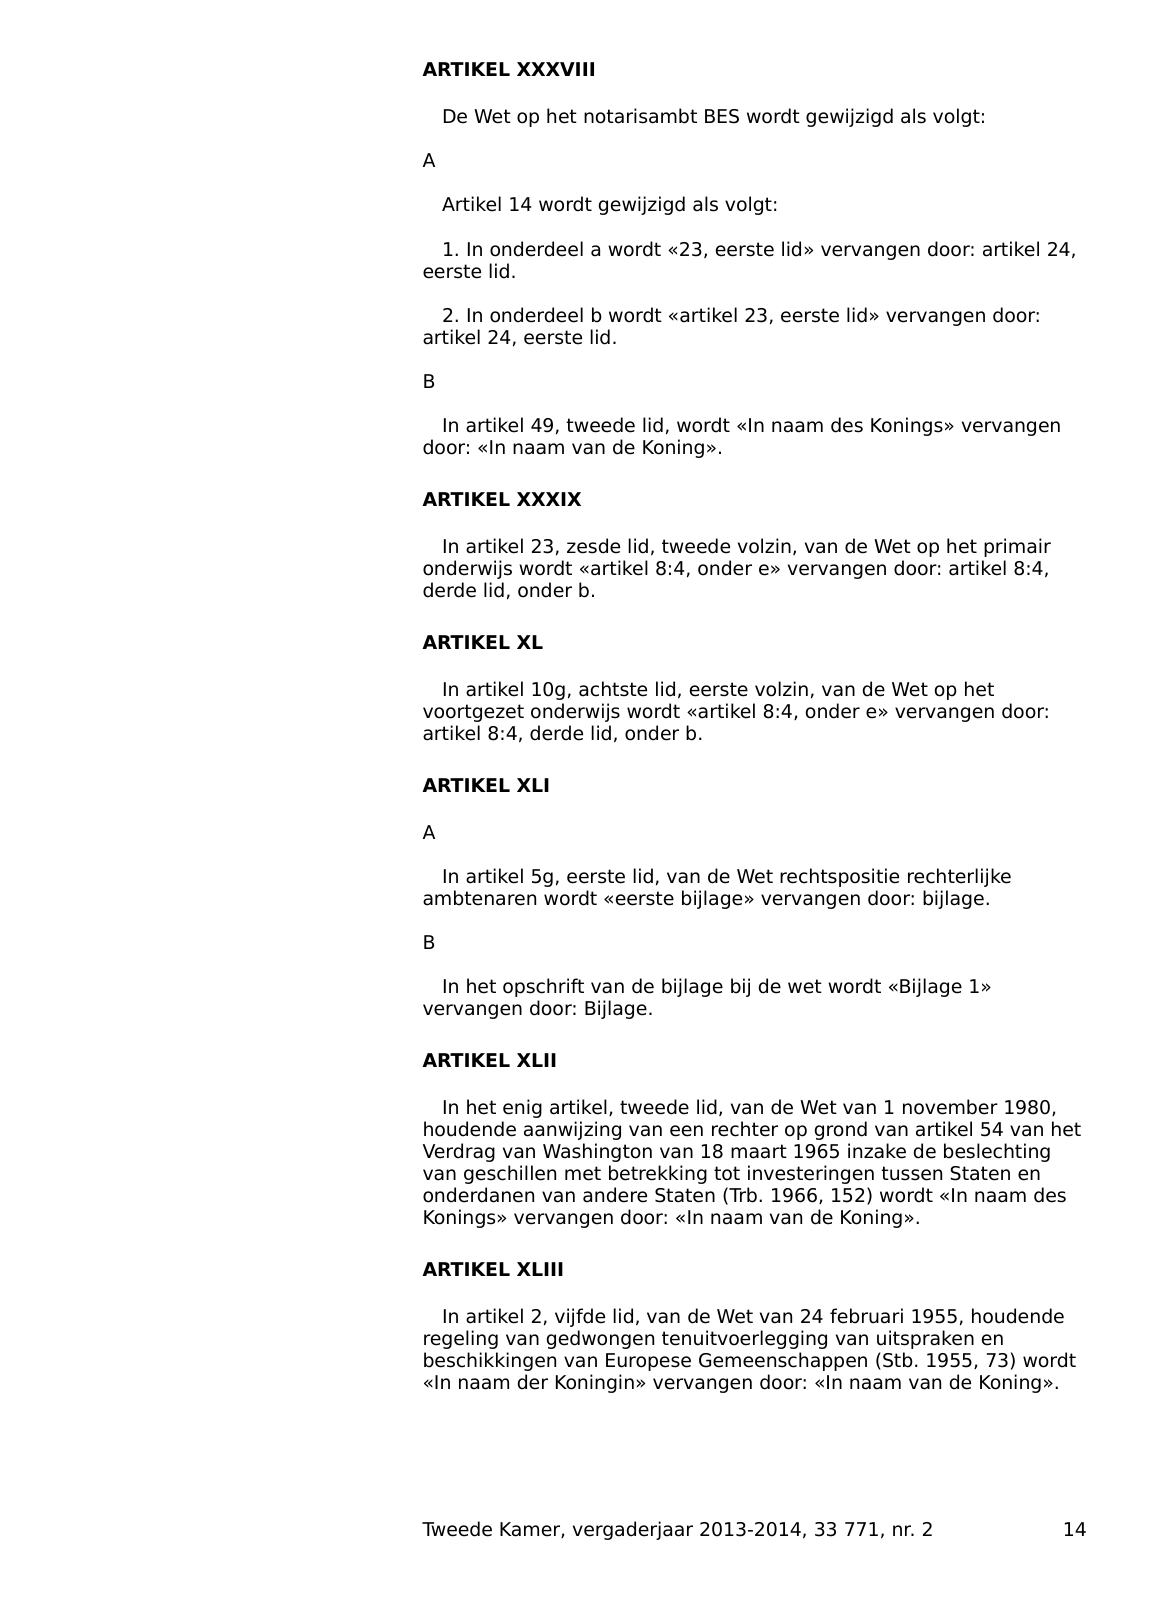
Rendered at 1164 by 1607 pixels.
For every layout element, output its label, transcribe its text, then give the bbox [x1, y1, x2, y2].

subtitle ARTIKEL XL [422, 632, 1087, 654]
text B [422, 932, 1087, 954]
text In artikel 49, tweede lid, wordt «In naam des Konings» vervangen door: «In naam van de Koning». [422, 415, 1087, 459]
text Artikel 14 wordt gewijzigd als volgt: [422, 194, 1087, 216]
subtitle ARTIKEL XLII [422, 1050, 1087, 1072]
subtitle ARTIKEL XXXIX [422, 489, 1087, 511]
text In artikel 23, zesde lid, tweede volzin, van de Wet op het primair onderwijs wordt «artikel 8:4, onder e» vervangen door: artikel 8:4, derde lid, onder b. [422, 536, 1087, 602]
text In artikel 2, vijfde lid, van de Wet van 24 februari 1955, houdende regeling van gedwongen tenuitvoerlegging van uitspraken en beschikkingen van Europese Gemeenschappen (Stb. 1955, 73) wordt «In naam der Koningin» vervangen door: «In naam van de Koning». [422, 1306, 1087, 1394]
text In artikel 5g, eerste lid, van de Wet rechtspositie rechterlijke ambtenaren wordt «eerste bijlage» vervangen door: bijlage. [422, 866, 1087, 910]
text In artikel 10g, achtste lid, eerste volzin, van de Wet op het voortgezet onderwijs wordt «artikel 8:4, onder e» vervangen door: artikel 8:4, derde lid, onder b. [422, 679, 1087, 745]
text In het opschrift van de bijlage bij de wet wordt «Bijlage 1» vervangen door: Bijlage. [422, 976, 1087, 1020]
text B [422, 371, 1087, 393]
text A [422, 150, 1087, 172]
text 1. In onderdeel a wordt «23, eerste lid» vervangen door: artikel 24, eerste lid. [422, 238, 1087, 282]
subtitle ARTIKEL XXXVIII [422, 59, 1087, 81]
text De Wet op het notarisambt BES wordt gewijzigd als volgt: [422, 106, 1087, 128]
text A [422, 822, 1087, 844]
text 2. In onderdeel b wordt «artikel 23, eerste lid» vervangen door: artikel 24, eerste lid. [422, 305, 1087, 349]
text In het enig artikel, tweede lid, van de Wet van 1 november 1980, houdende aanwijzing van een rechter op grond van artikel 54 van het Verdrag van Washington van 18 maart 1965 inzake de beslechting van geschillen met betrekking tot investeringen tussen Staten en onderdanen van andere Staten (Trb. 1966, 152) wordt «In naam des Konings» vervangen door: «In naam van de Koning». [422, 1097, 1087, 1229]
subtitle ARTIKEL XLI [422, 775, 1087, 797]
subtitle ARTIKEL XLIII [422, 1259, 1087, 1281]
